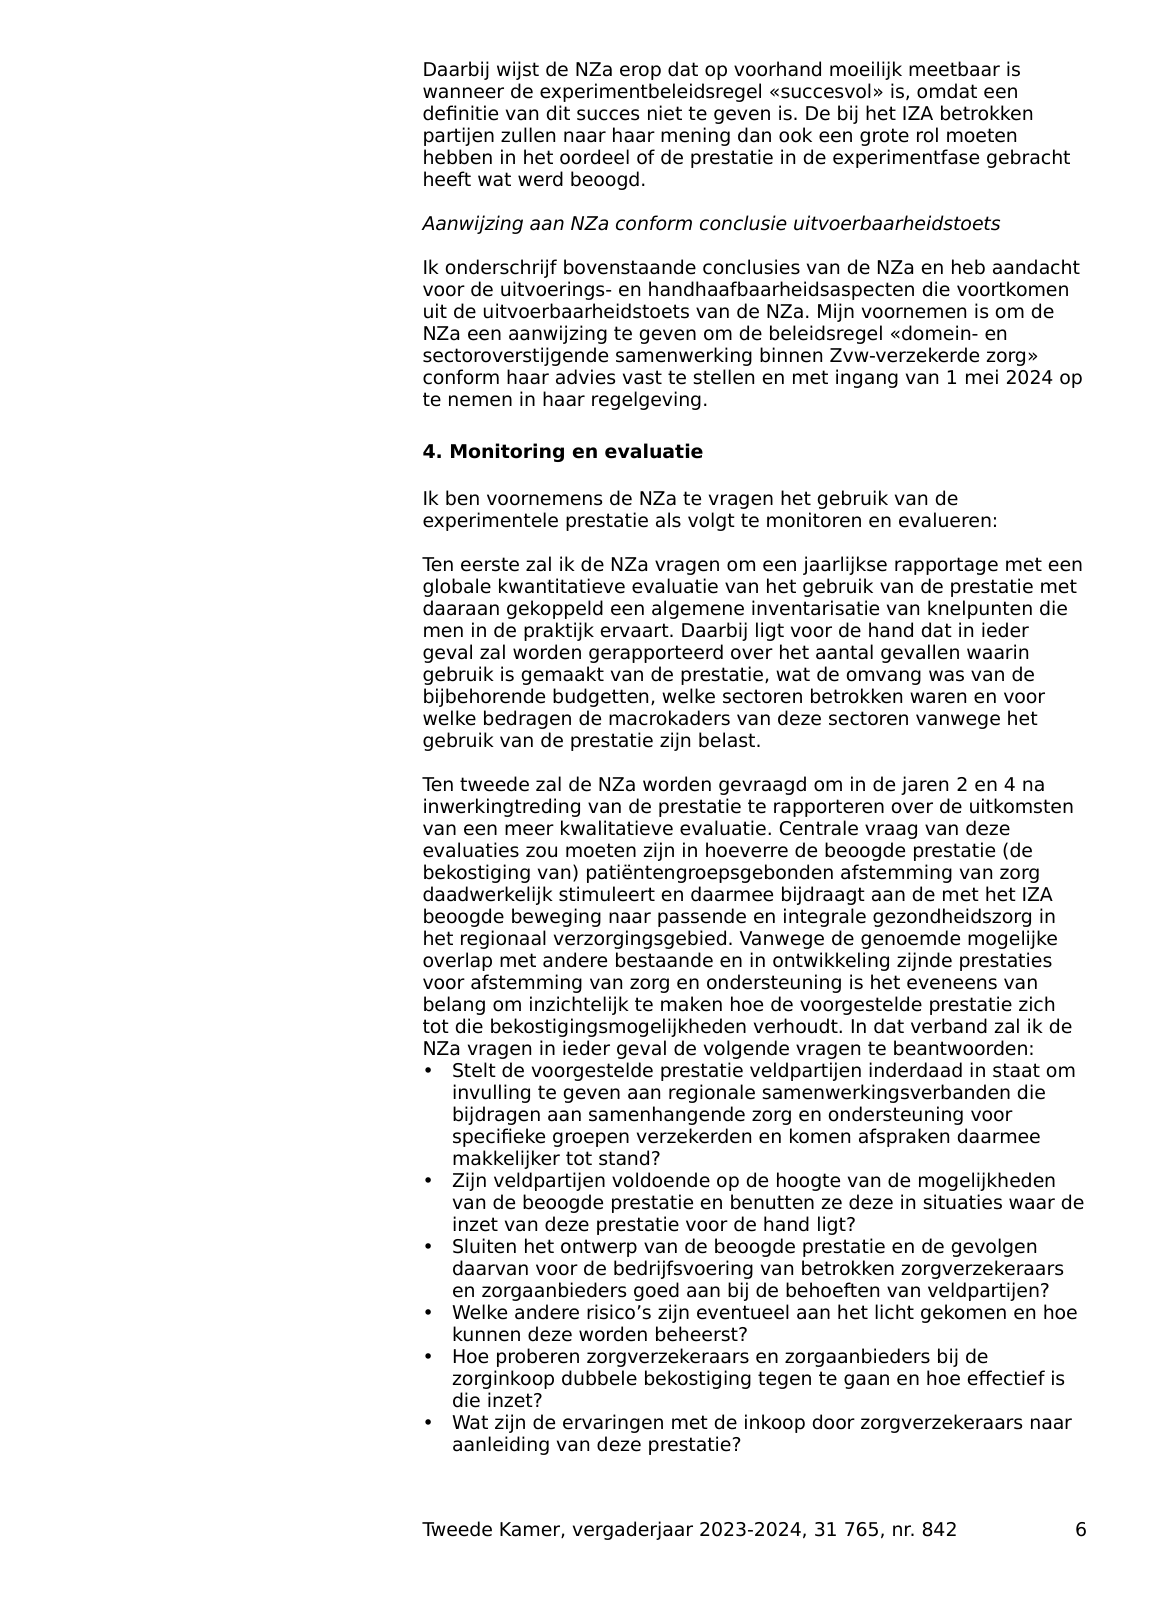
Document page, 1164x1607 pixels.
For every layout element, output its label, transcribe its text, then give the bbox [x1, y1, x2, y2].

text Ten tweede zal de NZa worden gevraagd om in de jaren 2 en 4 na inwerkingtreding van de prestatie te rapporteren over de uitkomsten van een meer kwalitatieve evaluatie. Centrale vraag van deze evaluaties zou moeten zijn in hoeverre de beoogde prestatie (de bekostiging van) patiëntengroepsgebonden afstemming van zorg daadwerkelijk stimuleert en daarmee bijdraagt aan de met het IZA beoogde beweging naar passende en integrale gezondheidszorg in het regionaal verzorgingsgebied. Vanwege de genoemde mogelijke overlap met andere bestaande en in ontwikkeling zijnde prestaties voor afstemming van zorg en ondersteuning is het eveneens van belang om inzichtelijk te maken hoe de voorgestelde prestatie zich tot die bekostigingsmogelijkheden verhoudt. In dat verband zal ik de NZa vragen in ieder geval de volgende vragen te beantwoorden: [422, 774, 1087, 1060]
text • Wat zijn de ervaringen met de inkoop door zorgverzekeraars naar aanleiding van deze prestatie? [422, 1412, 1087, 1456]
text • Sluiten het ontwerp van de beoogde prestatie en de gevolgen daarvan voor de bedrijfsvoering van betrokken zorgverzekeraars en zorgaanbieders goed aan bij de behoeften van veldpartijen? [422, 1236, 1087, 1302]
text Ik ben voornemens de NZa te vragen het gebruik van de experimentele prestatie als volgt te monitoren en evalueren: [422, 488, 1087, 532]
text Ten eerste zal ik de NZa vragen om een jaarlijkse rapportage met een globale kwantitatieve evaluatie van het gebruik van de prestatie met daaraan gekoppeld een algemene inventarisatie van knelpunten die men in de praktijk ervaart. Daarbij ligt voor de hand dat in ieder geval zal worden gerapporteerd over het aantal gevallen waarin gebruik is gemaakt van de prestatie, wat de omvang was van de bijbehorende budgetten, welke sectoren betrokken waren en voor welke bedragen de macrokaders van deze sectoren vanwege het gebruik van de prestatie zijn belast. [422, 554, 1087, 752]
text • Stelt de voorgestelde prestatie veldpartijen inderdaad in staat om invulling te geven aan regionale samenwerkingsverbanden die bijdragen aan samenhangende zorg en ondersteuning voor specifieke groepen verzekerden en komen afspraken daarmee makkelijker tot stand? [422, 1060, 1087, 1170]
subtitle 4. Monitoring en evaluatie [422, 441, 1087, 463]
text Ik onderschrijf bovenstaande conclusies van de NZa en heb aandacht voor de uitvoerings- en handhaafbaarheidsaspecten die voortkomen uit de uitvoerbaarheidstoets van de NZa. Mijn voornemen is om de NZa een aanwijzing te geven om de beleidsregel «domein- en sectoroverstijgende samenwerking binnen Zvw-verzekerde zorg» conform haar advies vast te stellen en met ingang van 1 mei 2024 op te nemen in haar regelgeving. [422, 257, 1087, 411]
text • Zijn veldpartijen voldoende op de hoogte van de mogelijkheden van de beoogde prestatie en benutten ze deze in situaties waar de inzet van deze prestatie voor de hand ligt? [422, 1170, 1087, 1236]
subtitle Aanwijzing aan NZa conform conclusie uitvoerbaarheidstoets [422, 213, 1087, 235]
text • Welke andere risico’s zijn eventueel aan het licht gekomen en hoe kunnen deze worden beheerst? [422, 1302, 1087, 1346]
text Daarbij wijst de NZa erop dat op voorhand moeilijk meetbaar is wanneer de experimentbeleidsregel «succesvol» is, omdat een definitie van dit succes niet te geven is. De bij het IZA betrokken partijen zullen naar haar mening dan ook een grote rol moeten hebben in het oordeel of de prestatie in de experimentfase gebracht heeft wat werd beoogd. [422, 59, 1087, 191]
text • Hoe proberen zorgverzekeraars en zorgaanbieders bij de zorginkoop dubbele bekostiging tegen te gaan en hoe effectief is die inzet? [422, 1346, 1087, 1412]
